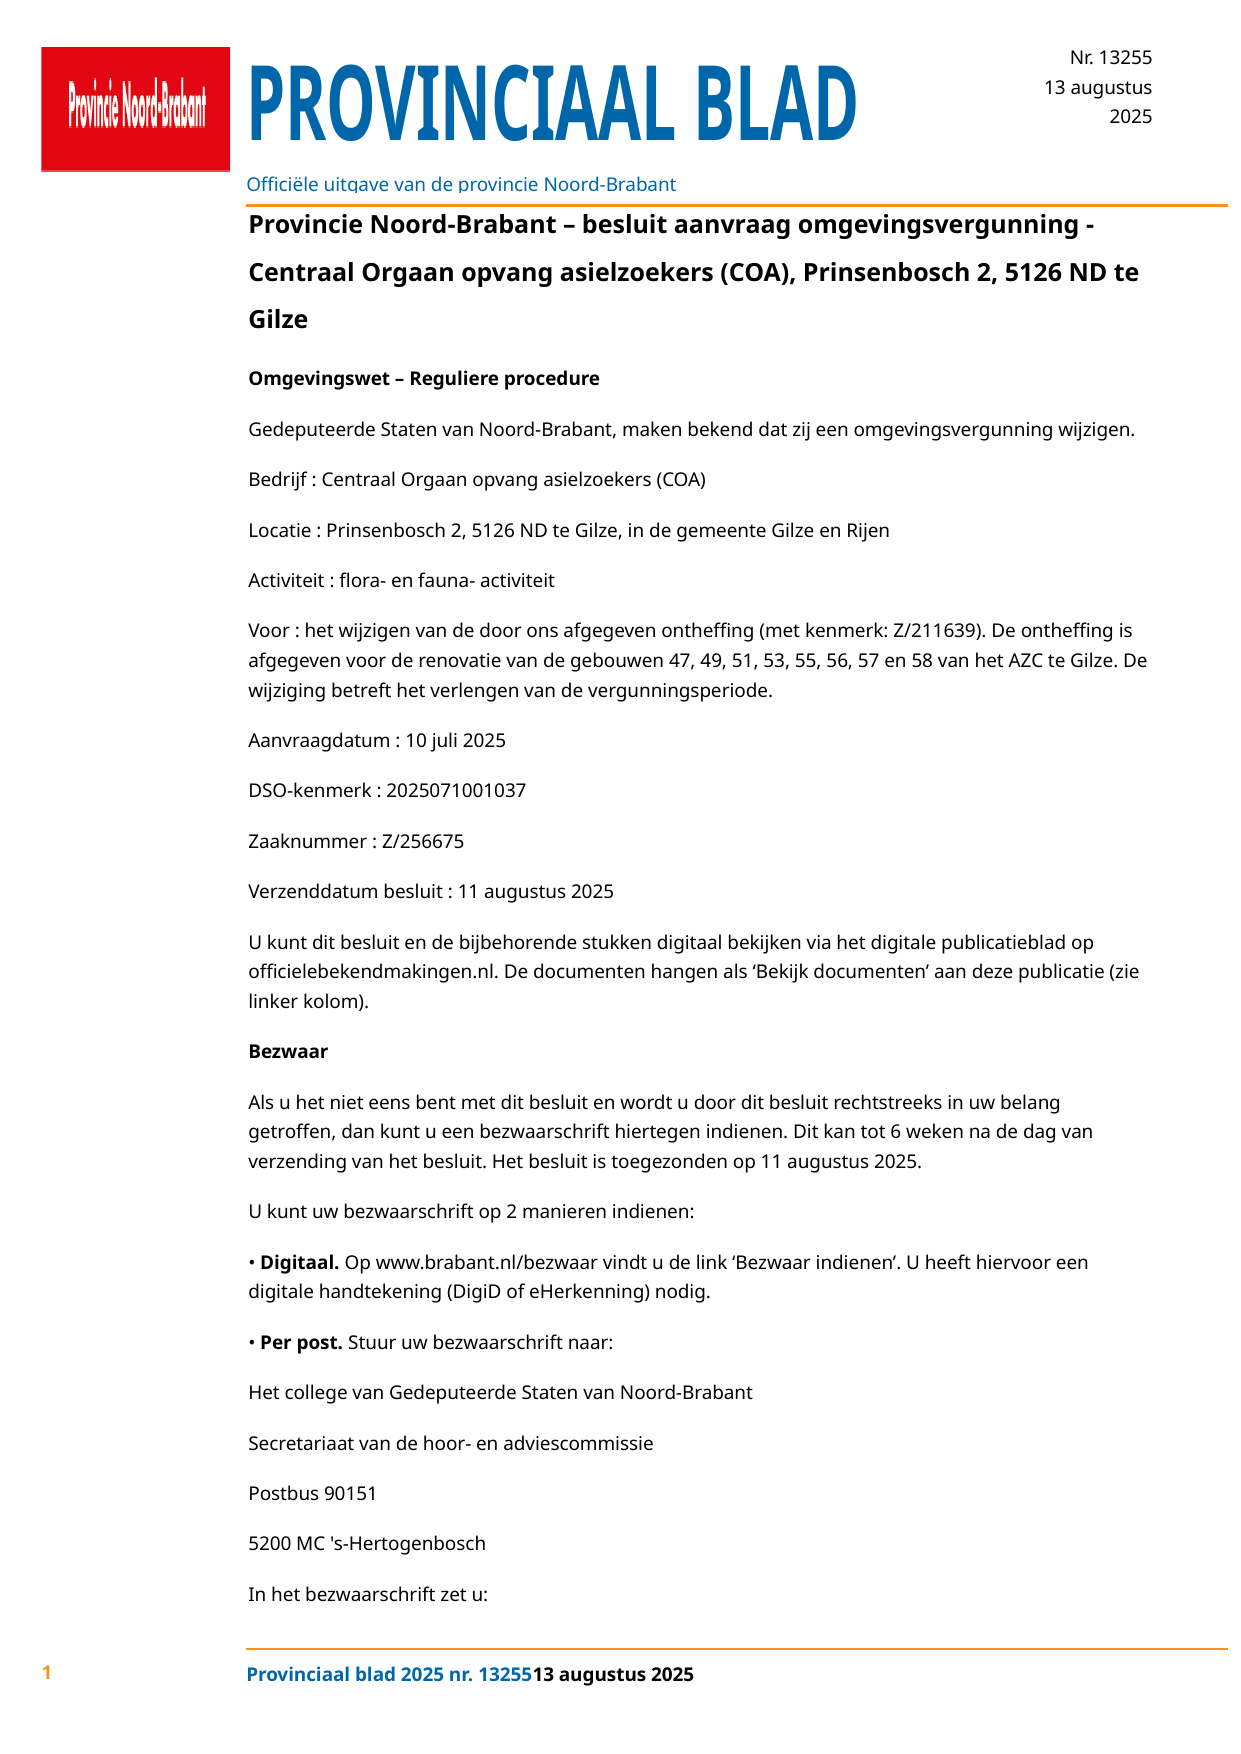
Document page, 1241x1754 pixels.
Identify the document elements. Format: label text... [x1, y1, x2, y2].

text Bedrijf : Centraal Orgaan opvang asielzoekers (COA) [248, 466, 1152, 492]
text Zaaknummer : Z/256675 [248, 828, 1152, 854]
text • Digitaal. Op www.brabant.nl/bezwaar vindt u de link ‘Bezwaar indienen’. U heeft hiervoor een digitale handtekening (DigiD of eHerkenning) nodig. [248, 1249, 1152, 1304]
text Activiteit : flora- en fauna- activiteit [248, 567, 1152, 593]
text Secretariaat van de hoor- en adviescommissie [248, 1430, 1152, 1455]
text Provincie Noord-Brabant – besluit aanvraag omgevingsvergunning - Centraal Orgaan opvang asielzoekers (COA), Prinsenbosch 2, 5126 ND te Gilze [248, 207, 1152, 336]
text Locatie : Prinsenbosch 2, 5126 ND te Gilze, in de gemeente Gilze en Rijen [248, 517, 1152, 542]
text • Per post. Stuur uw bezwaarschrift naar: [248, 1329, 1152, 1354]
text DSO-kenmerk : 2025071001037 [248, 778, 1152, 803]
text U kunt dit besluit en de bijbehorende stukken digitaal bekijken via het digitale publicatieblad op officielebekendmakingen.nl. De documenten hangen als ‘Bekijk documenten’ aan deze publicatie (zie linker kolom). [248, 929, 1152, 1014]
text 5200 MC 's‑Hertogenbosch [248, 1531, 1152, 1556]
text Bezwaar [248, 1038, 1152, 1064]
text Verzenddatum besluit : 11 augustus 2025 [248, 878, 1152, 904]
text Postbus 90151 [248, 1480, 1152, 1506]
text In het bezwaarschrift zet u: [248, 1581, 1152, 1607]
text Gedeputeerde Staten van Noord-Brabant, maken bekend dat zij een omgevingsvergunning wijzigen. [248, 416, 1152, 442]
text U kunt uw bezwaarschrift op 2 manieren indienen: [248, 1198, 1152, 1224]
text Voor : het wijzigen van de door ons afgegeven ontheffing (met kenmerk: Z/211639). De ontheffing is afgegeven voor de renovatie van de gebouwen 47, 49, 51, 53, 55, 56, 57 en 58 van het AZC te Gilze. De wijziging betreft het verlengen van de vergunningsperiode. [248, 618, 1152, 702]
text Aanvraagdatum : 10 juli 2025 [248, 727, 1152, 753]
text Als u het niet eens bent met dit besluit en wordt u door dit besluit rechtstreeks in uw belang getroffen, dan kunt u een bezwaarschrift hiertegen indienen. Dit kan tot 6 weken na de dag van verzending van het besluit. Het besluit is toegezonden op 11 augustus 2025. [248, 1089, 1152, 1174]
text Omgevingswet – Reguliere procedure [248, 366, 1152, 391]
picture [41, 47, 231, 172]
text Het college van Gedeputeerde Staten van Noord-Brabant [248, 1379, 1152, 1405]
